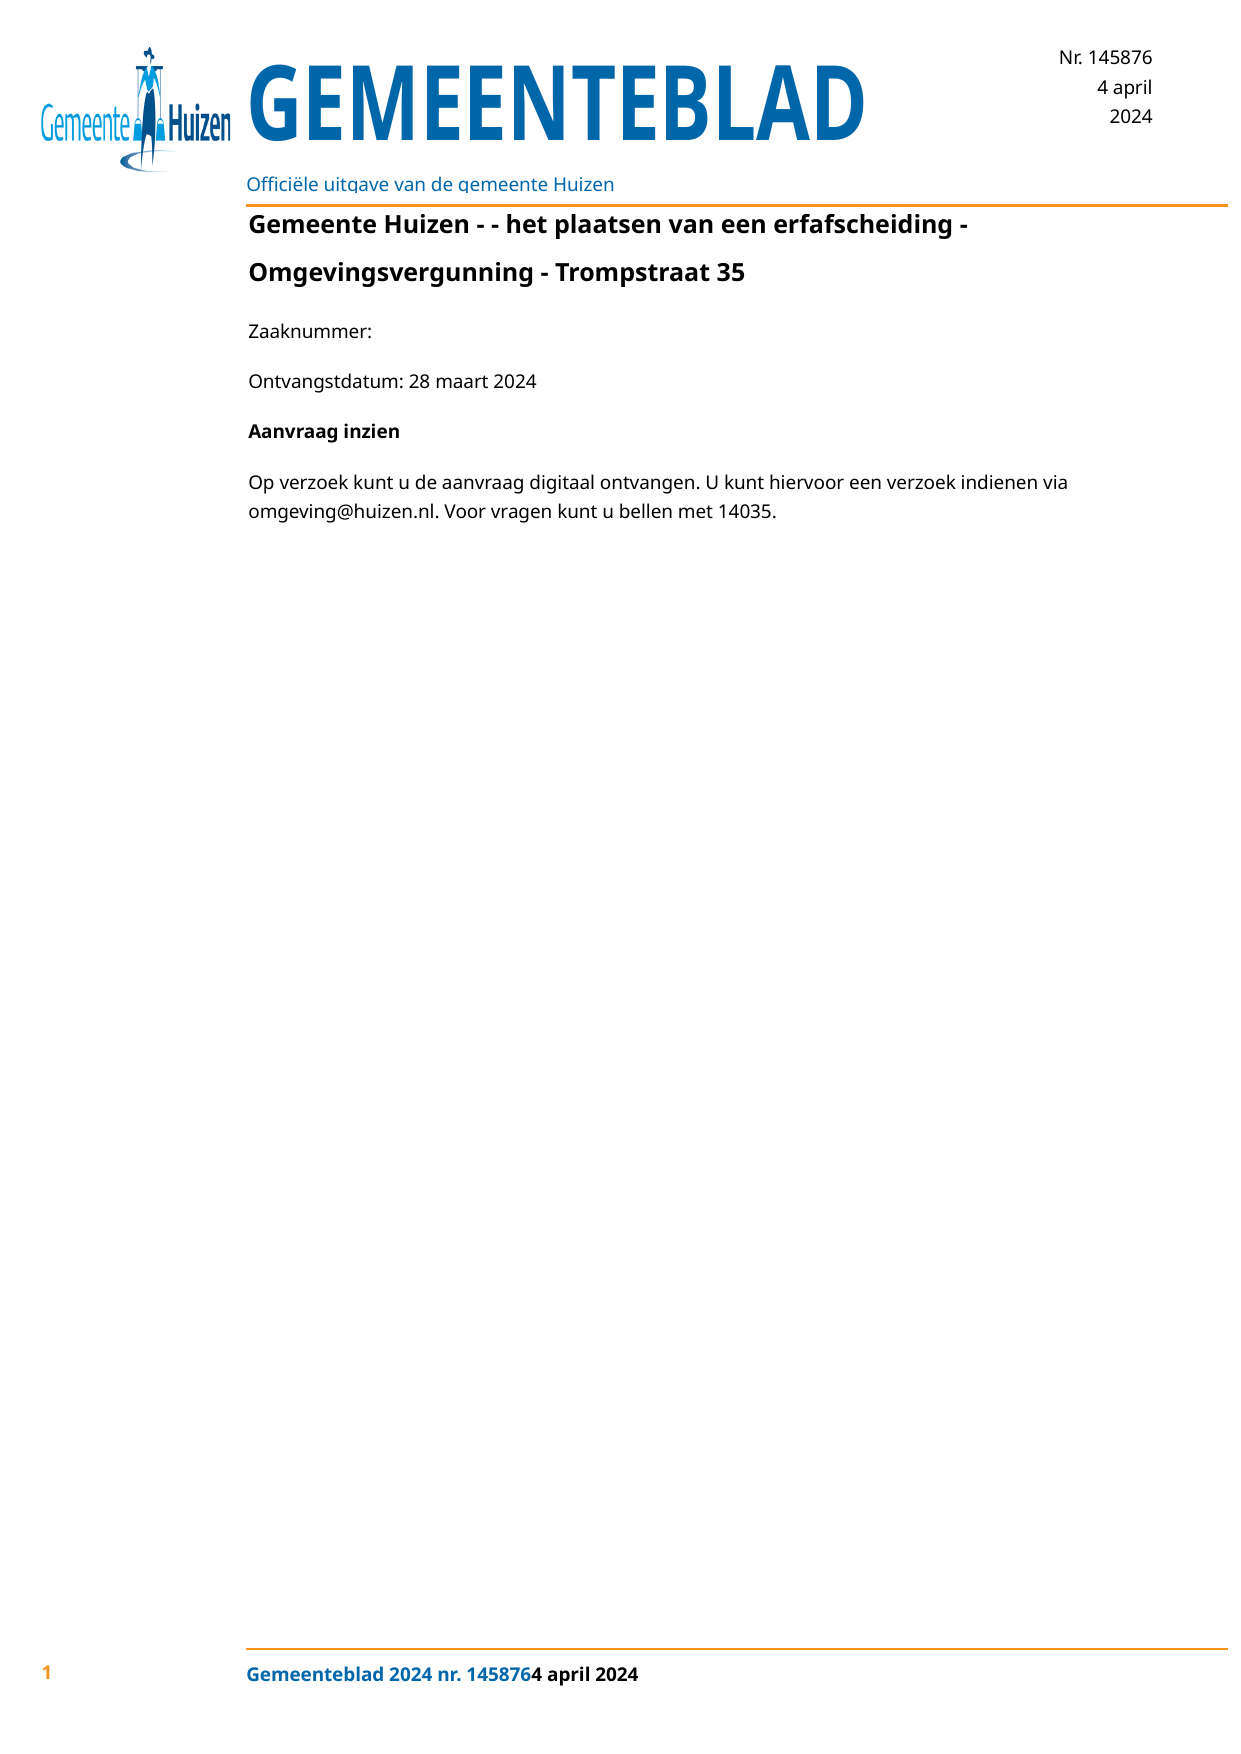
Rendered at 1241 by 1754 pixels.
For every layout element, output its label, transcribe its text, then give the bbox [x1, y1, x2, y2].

text Ontvangstdatum: 28 maart 2024 [248, 368, 1152, 394]
text Gemeente Huizen - - het plaatsen van een erfafscheiding - Omgevingsvergunning - Trompstraat 35 [248, 207, 1152, 288]
text Aanvraag inzien [248, 419, 1152, 444]
text Zaaknummer: [248, 318, 1152, 344]
picture [41, 47, 231, 172]
text Op verzoek kunt u de aanvraag digitaal ontvangen. U kunt hiervoor een verzoek indienen via omgeving@huizen.nl. Voor vragen kunt u bellen met 14035. [248, 469, 1152, 524]
